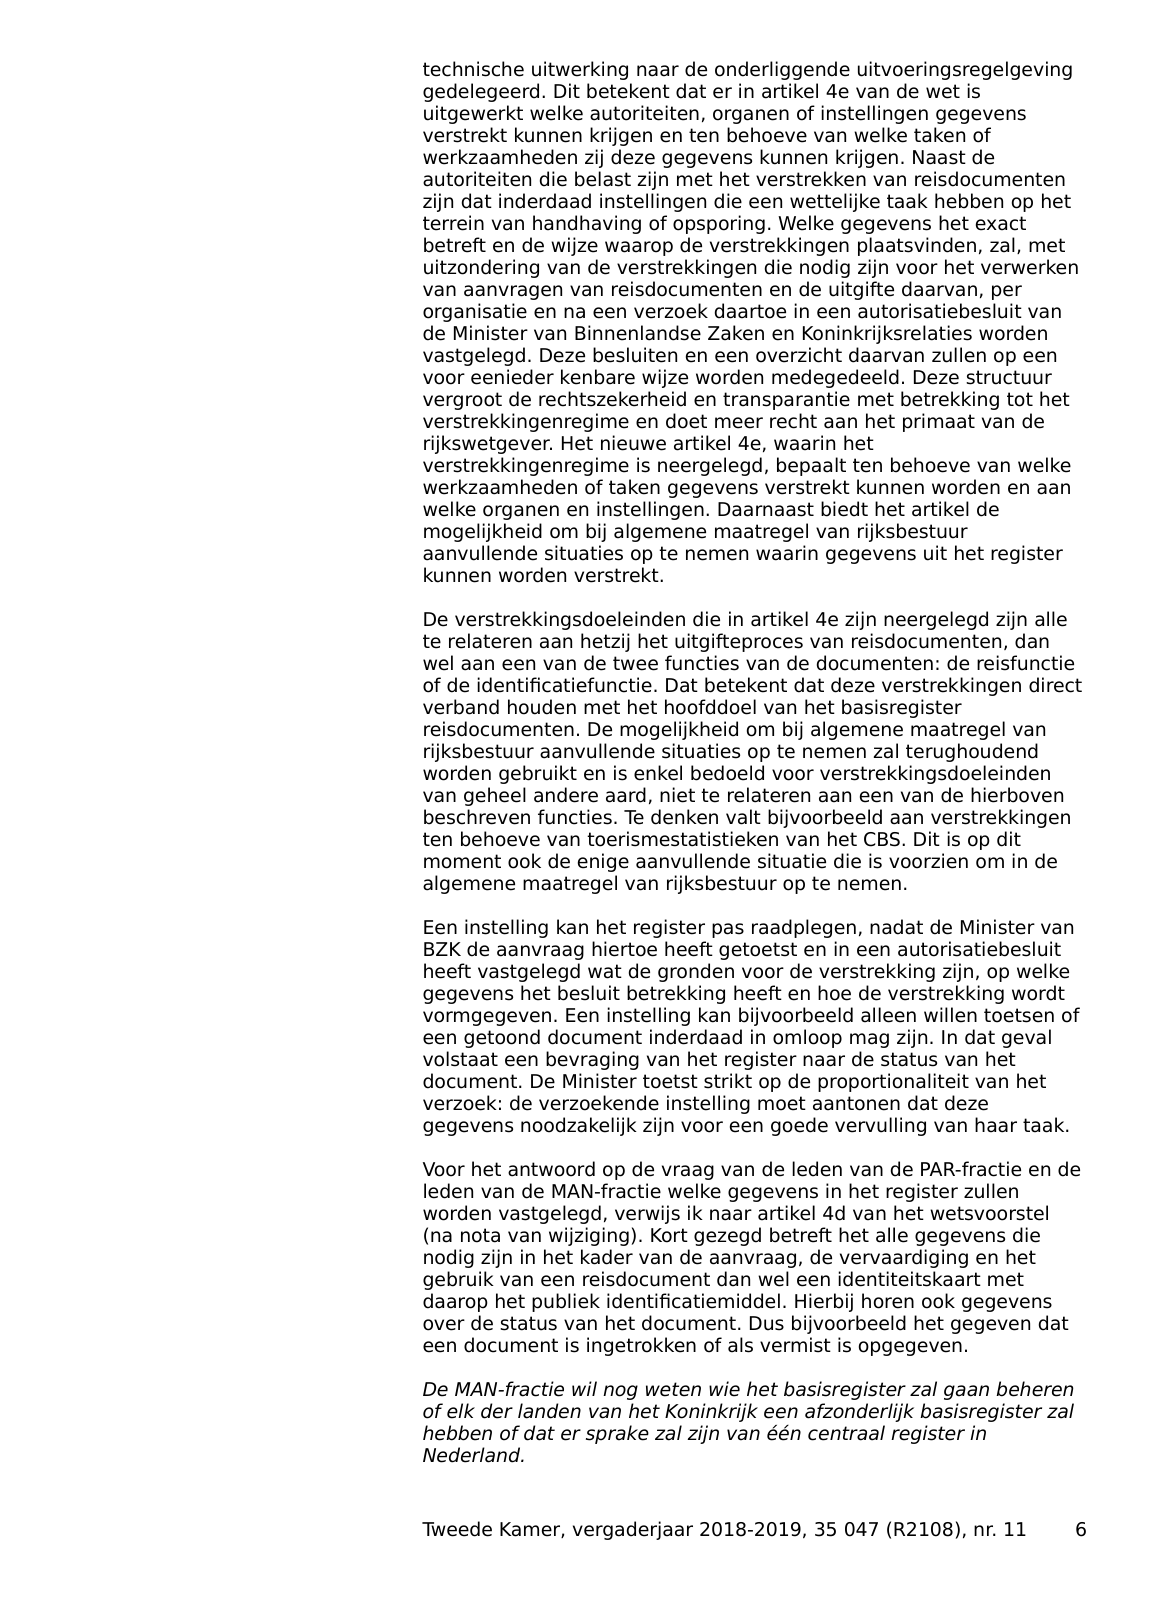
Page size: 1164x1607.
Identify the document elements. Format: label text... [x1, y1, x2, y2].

text technische uitwerking naar de onderliggende uitvoeringsregelgeving gedelegeerd. Dit betekent dat er in artikel 4e van de wet is uitgewerkt welke autoriteiten, organen of instellingen gegevens verstrekt kunnen krijgen en ten behoeve van welke taken of werkzaamheden zij deze gegevens kunnen krijgen. Naast de autoriteiten die belast zijn met het verstrekken van reisdocumenten zijn dat inderdaad instellingen die een wettelijke taak hebben op het terrein van handhaving of opsporing. Welke gegevens het exact betreft en de wijze waarop de verstrekkingen plaatsvinden, zal, met uitzondering van de verstrekkingen die nodig zijn voor het verwerken van aanvragen van reisdocumenten en de uitgifte daarvan, per organisatie en na een verzoek daartoe in een autorisatiebesluit van de Minister van Binnenlandse Zaken en Koninkrijksrelaties worden vastgelegd. Deze besluiten en een overzicht daarvan zullen op een voor eenieder kenbare wijze worden medegedeeld. Deze structuur vergroot de rechtszekerheid en transparantie met betrekking tot het verstrekkingenregime en doet meer recht aan het primaat van de rijkswetgever. Het nieuwe artikel 4e, waarin het verstrekkingenregime is neergelegd, bepaalt ten behoeve van welke werkzaamheden of taken gegevens verstrekt kunnen worden en aan welke organen en instellingen. Daarnaast biedt het artikel de mogelijkheid om bij algemene maatregel van rijksbestuur aanvullende situaties op te nemen waarin gegevens uit het register kunnen worden verstrekt. [422, 59, 1087, 587]
text De verstrekkingsdoeleinden die in artikel 4e zijn neergelegd zijn alle te relateren aan hetzij het uitgifteproces van reisdocumenten, dan wel aan een van de twee functies van de documenten: de reisfunctie of de identificatiefunctie. Dat betekent dat deze verstrekkingen direct verband houden met het hoofddoel van het basisregister reisdocumenten. De mogelijkheid om bij algemene maatregel van rijksbestuur aanvullende situaties op te nemen zal terughoudend worden gebruikt en is enkel bedoeld voor verstrekkingsdoeleinden van geheel andere aard, niet te relateren aan een van de hierboven beschreven functies. Te denken valt bijvoorbeeld aan verstrekkingen ten behoeve van toerismestatistieken van het CBS. Dit is op dit moment ook de enige aanvullende situatie die is voorzien om in de algemene maatregel van rijksbestuur op te nemen. [422, 609, 1087, 894]
text Een instelling kan het register pas raadplegen, nadat de Minister van BZK de aanvraag hiertoe heeft getoetst en in een autorisatiebesluit heeft vastgelegd wat de gronden voor de verstrekking zijn, op welke gegevens het besluit betrekking heeft en hoe de verstrekking wordt vormgegeven. Een instelling kan bijvoorbeeld alleen willen toetsen of een getoond document inderdaad in omloop mag zijn. In dat geval volstaat een bevraging van het register naar de status van het document. De Minister toetst strikt op de proportionaliteit van het verzoek: de verzoekende instelling moet aantonen dat deze gegevens noodzakelijk zijn voor een goede vervulling van haar taak. [422, 917, 1087, 1136]
text De MAN-fractie wil nog weten wie het basisregister zal gaan beheren of elk der landen van het Koninkrijk een afzonderlijk basisregister zal hebben of dat er sprake zal zijn van één centraal register in Nederland. [422, 1379, 1087, 1467]
text Voor het antwoord op de vraag van de leden van de PAR-fractie en de leden van de MAN-fractie welke gegevens in het register zullen worden vastgelegd, verwijs ik naar artikel 4d van het wetsvoorstel (na nota van wijziging). Kort gezegd betreft het alle gegevens die nodig zijn in het kader van de aanvraag, de vervaardiging en het gebruik van een reisdocument dan wel een identiteitskaart met daarop het publiek identificatiemiddel. Hierbij horen ook gegevens over de status van het document. Dus bijvoorbeeld het gegeven dat een document is ingetrokken of als vermist is opgegeven. [422, 1159, 1087, 1356]
